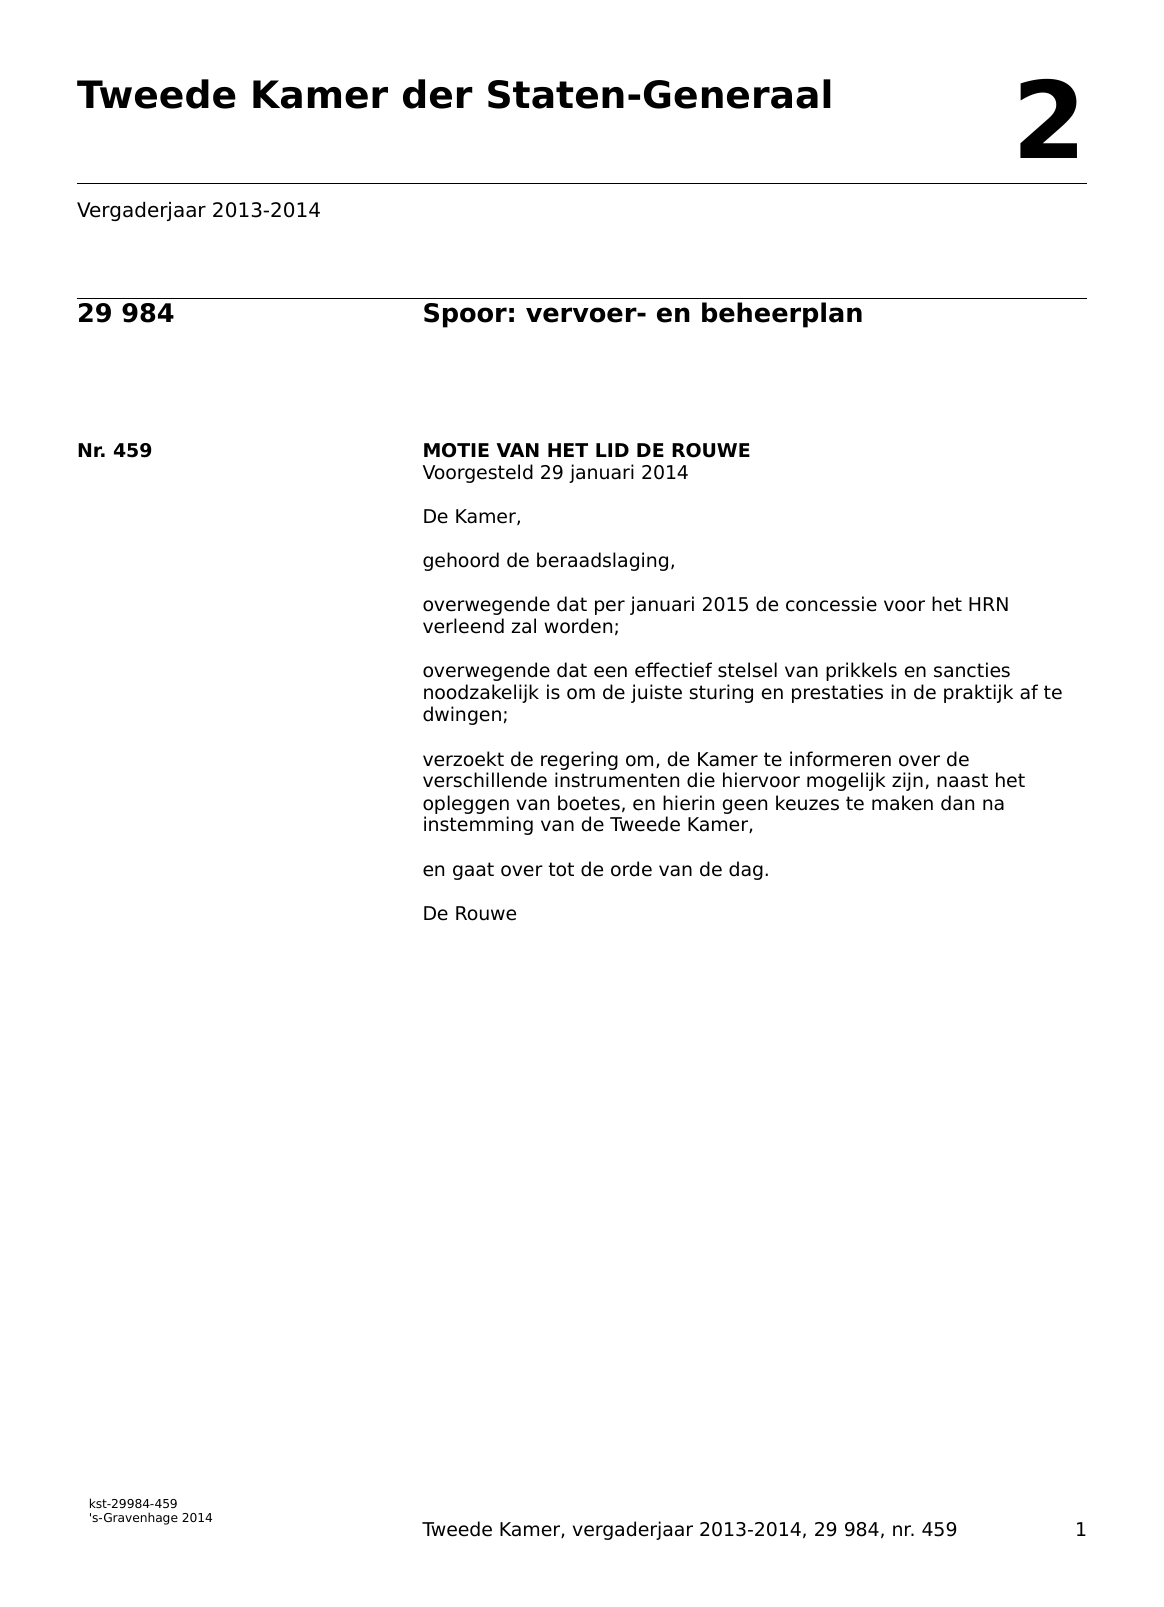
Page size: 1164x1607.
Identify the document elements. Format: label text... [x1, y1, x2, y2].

subtitle Nr. 459 MOTIE VAN HET LID DE ROUWE [77, 440, 1087, 462]
text Voorgesteld 29 januari 2014 [422, 462, 1087, 484]
text kst-29984-459 [88, 1497, 323, 1511]
text gehoord de beraadslaging, [422, 550, 1087, 572]
text overwegende dat per januari 2015 de concessie voor het HRN verleend zal worden; [422, 594, 1087, 638]
text De Kamer, [422, 506, 1087, 528]
text 's-Gravenhage 2014 [88, 1511, 323, 1525]
subtitle 29 984 Spoor: vervoer- en beheerplan [77, 299, 1087, 329]
text De Rouwe [422, 903, 1087, 925]
table_header 2 [886, 59, 1087, 183]
table_cell Vergaderjaar 2013-2014 [77, 184, 1087, 298]
text en gaat over tot de orde van de dag. [422, 858, 1087, 881]
table_header Tweede Kamer der Staten-Generaal [77, 59, 886, 183]
text verzoekt de regering om, de Kamer te informeren over de verschillende instrumenten die hiervoor mogelijk zijn, naast het opleggen van boetes, en hierin geen keuzes te maken dan na instemming van de Tweede Kamer, [422, 748, 1087, 836]
text overwegende dat een effectief stelsel van prikkels en sancties noodzakelijk is om de juiste sturing en prestaties in de praktijk af te dwingen; [422, 660, 1087, 726]
